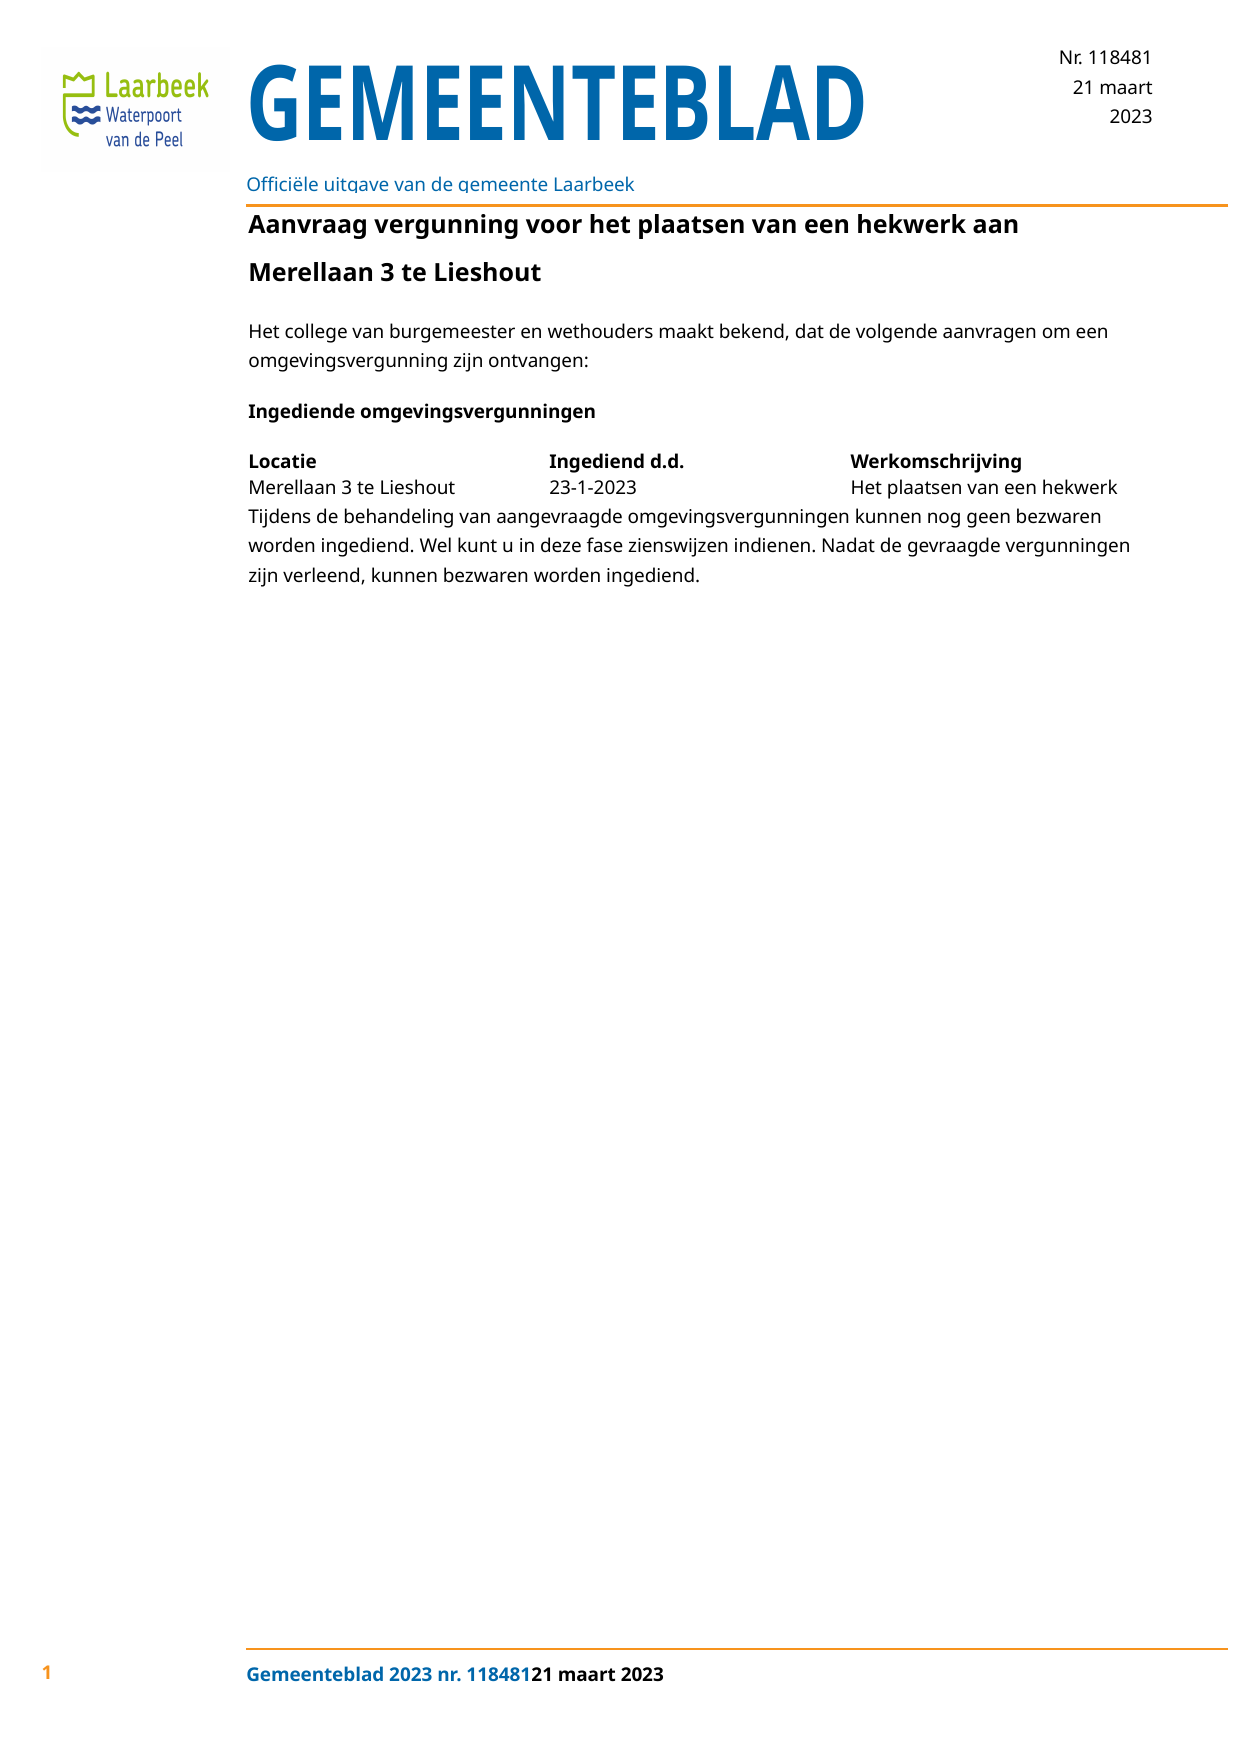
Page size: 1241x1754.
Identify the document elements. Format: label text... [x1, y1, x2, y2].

table_header Ingediend d.d. [549, 449, 850, 474]
text Aanvraag vergunning voor het plaatsen van een hekwerk aan Merellaan 3 te Lieshout [248, 207, 1152, 288]
table_header Werkomschrijving [850, 449, 1152, 474]
table_cell Het plaatsen van een hekwerk [850, 474, 1152, 500]
text Ingediende omgevingsvergunningen [248, 398, 1152, 424]
text Het college van burgemeester en wethouders maakt bekend, dat de volgende aanvragen om een omgevingsvergunning zijn ontvangen: [248, 318, 1152, 373]
table_header Locatie [248, 449, 549, 474]
text Tijdens de behandeling van aangevraagde omgevingsvergunningen kunnen nog geen bezwaren worden ingediend. Wel kunt u in deze fase zienswijzen indienen. Nadat de gevraagde vergunningen zijn verleend, kunnen bezwaren worden ingediend. [248, 503, 1152, 588]
picture [41, 47, 231, 172]
table_cell Merellaan 3 te Lieshout [248, 474, 549, 500]
table_cell 23-1-2023 [549, 474, 850, 500]
